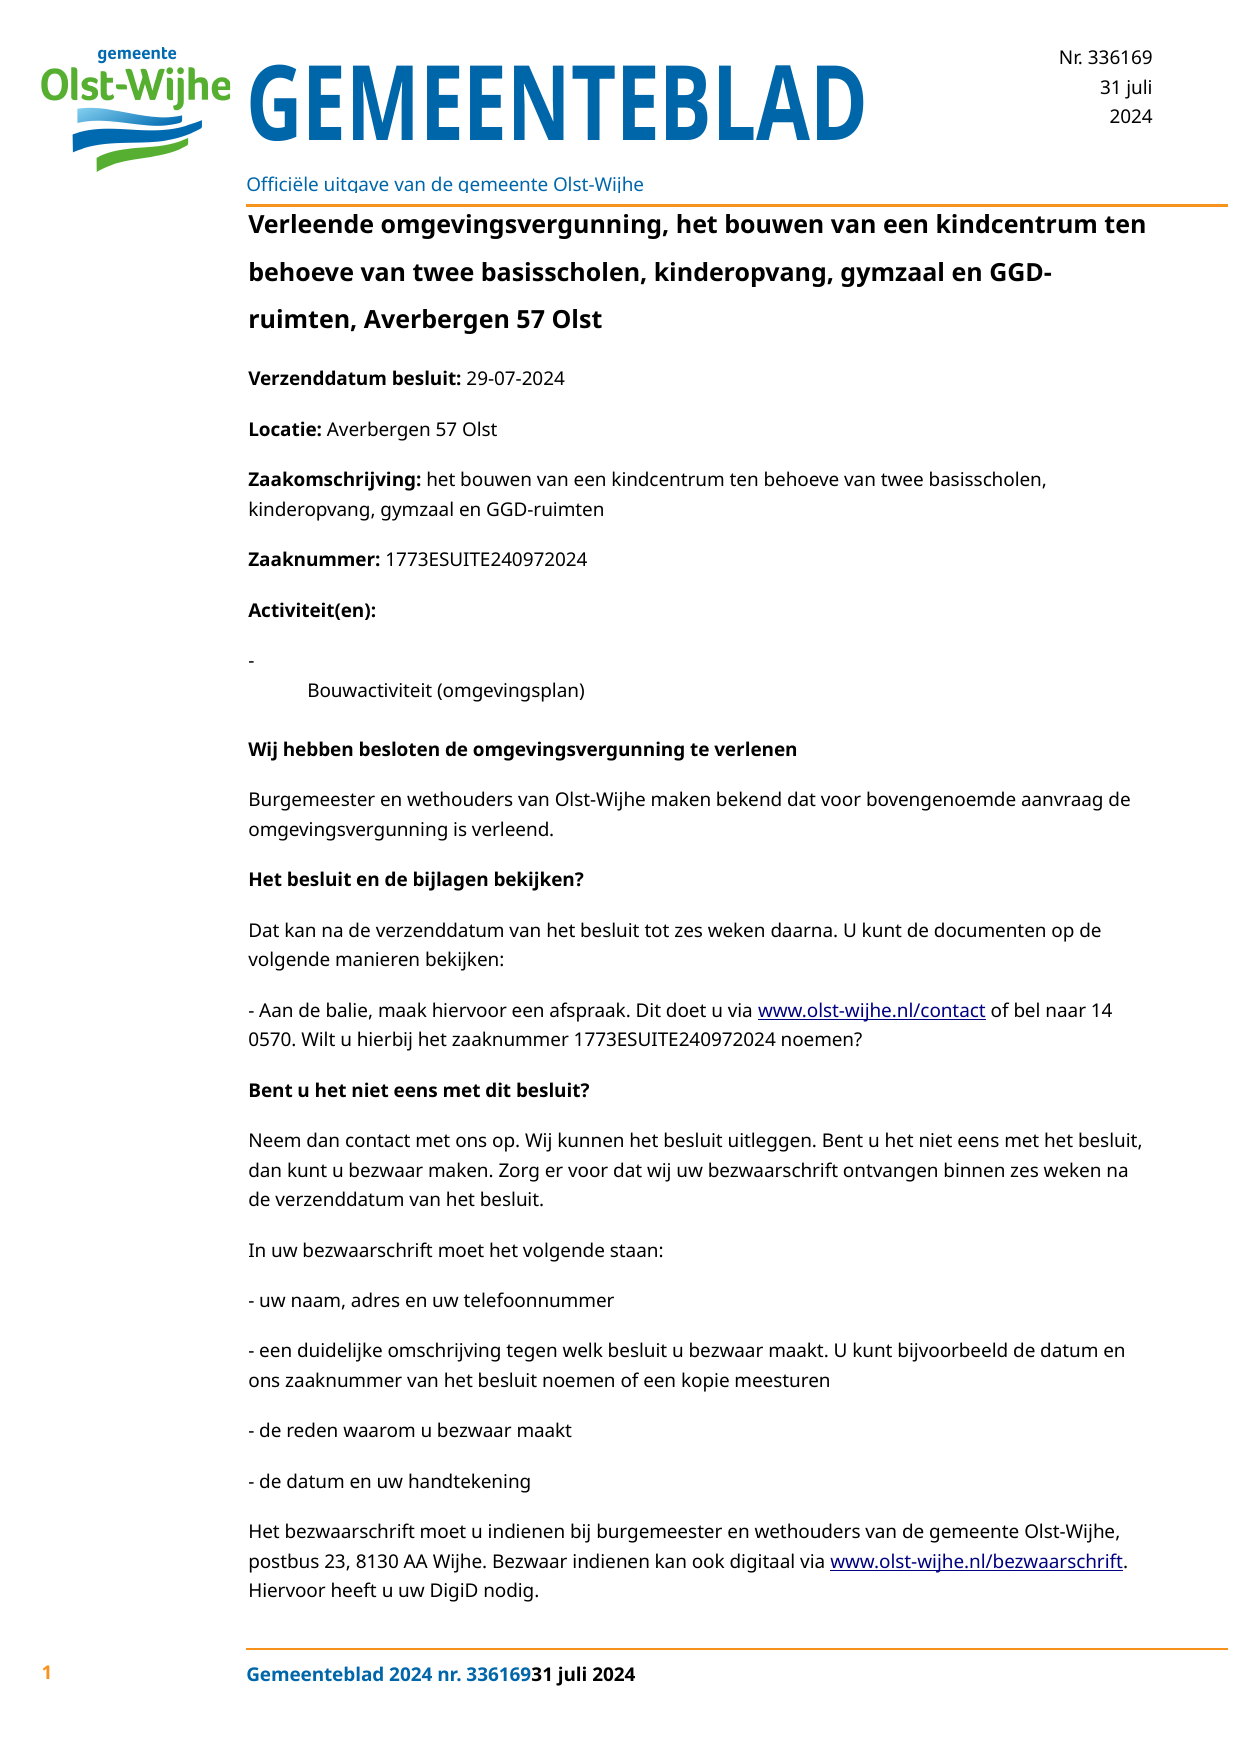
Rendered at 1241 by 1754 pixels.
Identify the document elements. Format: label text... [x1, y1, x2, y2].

text Locatie: Averbergen 57 Olst [248, 416, 1152, 442]
text - een duidelijke omschrijving tegen welk besluit u bezwaar maakt. U kunt bijvoorbeeld de datum en ons zaaknummer van het besluit noemen of een kopie meesturen [248, 1338, 1152, 1393]
text Neem dan contact met ons op. Wij kunnen het besluit uitleggen. Bent u het niet eens met het besluit, dan kunt u bezwaar maken. Zorg er voor dat wij uw bezwaarschrift ontvangen binnen zes weken na de verzenddatum van het besluit. [248, 1127, 1152, 1212]
text - Aan de balie, maak hiervoor een afspraak. Dit doet u via www.olst-wijhe.nl/contact of bel naar 14 0570. Wilt u hierbij het zaaknummer 1773ESUITE240972024 noemen? [248, 997, 1152, 1052]
text - de datum en uw handtekening [248, 1468, 1152, 1494]
text Activiteit(en): [248, 597, 1152, 622]
text Zaaknummer: 1773ESUITE240972024 [248, 546, 1152, 572]
text Bent u het niet eens met dit besluit? [248, 1077, 1152, 1102]
text Dat kan na de verzenddatum van het besluit tot zes weken daarna. U kunt de documenten op de volgende manieren bekijken: [248, 917, 1152, 972]
text Het bezwaarschrift moet u indienen bij burgemeester en wethouders van de gemeente Olst-Wijhe, postbus 23, 8130 AA Wijhe. Bezwaar indienen kan ook digitaal via www.olst-wijhe.nl/bezwaarschrift. Hiervoor heeft u uw DigiD nodig. [248, 1518, 1152, 1603]
text - de reden waarom u bezwaar maakt [248, 1418, 1152, 1443]
text Het besluit en de bijlagen bekijken? [248, 866, 1152, 892]
text Zaakomschrijving: het bouwen van een kindcentrum ten behoeve van twee basisscholen, kinderopvang, gymzaal en GGD-ruimten [248, 466, 1152, 522]
text Burgemeester en wethouders van Olst-Wijhe maken bekend dat voor bovengenoemde aanvraag de omgevingsvergunning is verleend. [248, 786, 1152, 842]
text Verzenddatum besluit: 29-07-2024 [248, 366, 1152, 391]
text Wij hebben besloten de omgevingsvergunning te verlenen [248, 736, 1152, 762]
text - uw naam, adres en uw telefoonnummer [248, 1287, 1152, 1313]
list Bouwactiviteit (omgevingsplan) [248, 677, 1152, 702]
picture [41, 47, 231, 172]
text Verleende omgevingsvergunning, het bouwen van een kindcentrum ten behoeve van twee basisscholen, kinderopvang, gymzaal en GGD-ruimten, Averbergen 57 Olst [248, 207, 1152, 336]
text In uw bezwaarschrift moet het volgende staan: [248, 1237, 1152, 1262]
